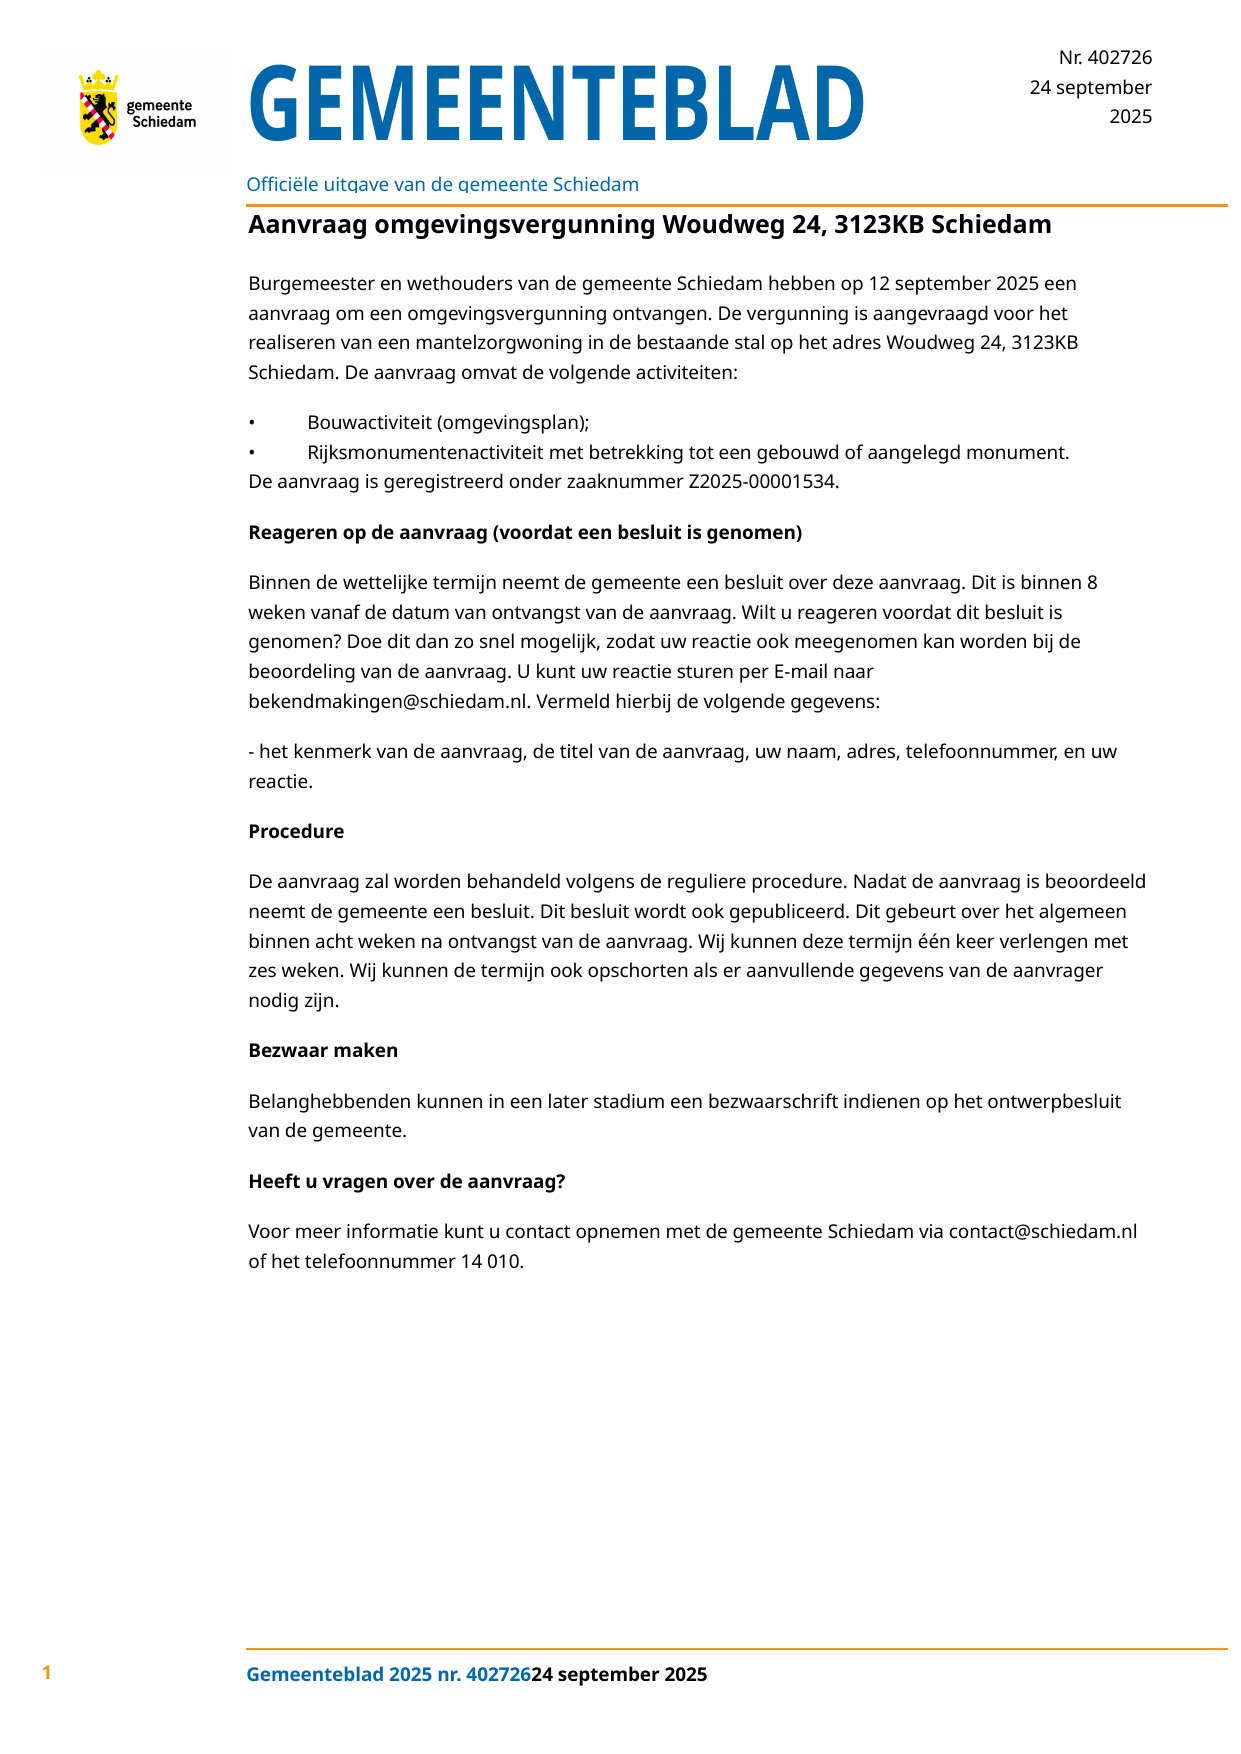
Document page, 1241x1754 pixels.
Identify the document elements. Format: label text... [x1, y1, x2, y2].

text Burgemeester en wethouders van de gemeente Schiedam hebben op 12 september 2025 een aanvraag om een omgevingsvergunning ontvangen. De vergunning is aangevraagd voor het realiseren van een mantelzorgwoning in de bestaande stal op het adres Woudweg 24, 3123KB Schiedam. De aanvraag omvat de volgende activiteiten: [248, 270, 1152, 385]
text Binnen de wettelijke termijn neemt de gemeente een besluit over deze aanvraag. Dit is binnen 8 weken vanaf de datum van ontvangst van de aanvraag. Wilt u reageren voordat dit besluit is genomen? Doe dit dan zo snel mogelijk, zodat uw reactie ook meegenomen kan worden bij de beoordeling van de aanvraag. U kunt uw reactie sturen per E-mail naar bekendmakingen@schiedam.nl. Vermeld hierbij de volgende gegevens: [248, 569, 1152, 713]
text Heeft u vragen over de aanvraag? [248, 1168, 1152, 1193]
text Voor meer informatie kunt u contact opnemen met de gemeente Schiedam via contact@schiedam.nl of het telefoonnummer 14 010. [248, 1218, 1152, 1273]
text Aanvraag omgevingsvergunning Woudweg 24, 3123KB Schiedam [248, 207, 1152, 241]
text Bezwaar maken [248, 1037, 1152, 1063]
list Bouwactiviteit (omgevingsplan); [248, 409, 1152, 435]
list Rijksmonumentenactiviteit met betrekking tot een gebouwd of aangelegd monument. [248, 439, 1152, 465]
text De aanvraag zal worden behandeld volgens de reguliere procedure. Nadat de aanvraag is beoordeeld neemt de gemeente een besluit. Dit besluit wordt ook gepubliceerd. Dit gebeurt over het algemeen binnen acht weken na ontvangst van de aanvraag. Wij kunnen deze termijn één keer verlengen met zes weken. Wij kunnen de termijn ook opschorten als er aanvullende gegevens van de aanvrager nodig zijn. [248, 869, 1152, 1013]
text - het kenmerk van de aanvraag, de titel van de aanvraag, uw naam, adres, telefoonnummer, en uw reactie. [248, 738, 1152, 793]
text Procedure [248, 818, 1152, 844]
text Belanghebbenden kunnen in een later stadium een bezwaarschrift indienen op het ontwerpbesluit van de gemeente. [248, 1088, 1152, 1143]
text De aanvraag is geregistreerd onder zaaknummer Z2025-00001534. [248, 469, 1152, 494]
text Reageren op de aanvraag (voordat een besluit is genomen) [248, 519, 1152, 545]
picture [41, 47, 231, 172]
